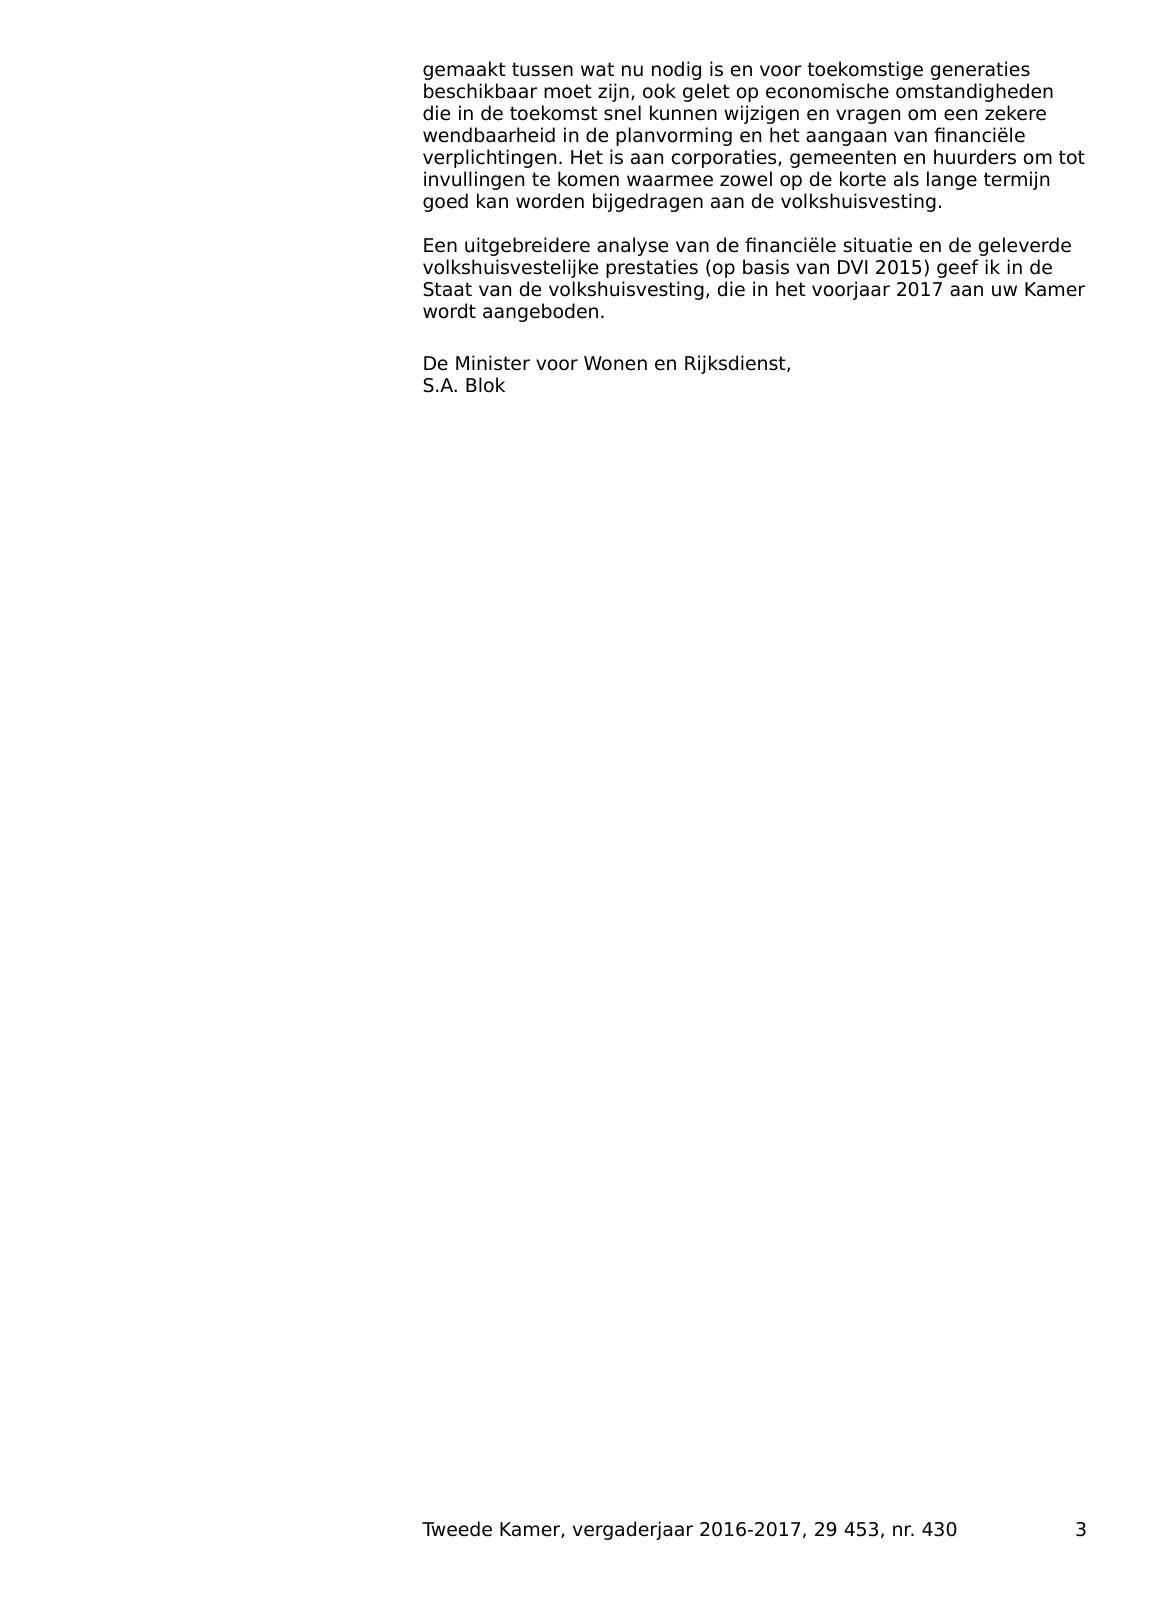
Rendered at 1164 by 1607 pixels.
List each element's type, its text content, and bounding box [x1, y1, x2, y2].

text De Minister voor Wonen en Rijksdienst, S.A. Blok [422, 353, 1087, 397]
text gemaakt tussen wat nu nodig is en voor toekomstige generaties beschikbaar moet zijn, ook gelet op economische omstandigheden die in de toekomst snel kunnen wijzigen en vragen om een zekere wendbaarheid in de planvorming en het aangaan van financiële verplichtingen. Het is aan corporaties, gemeenten en huurders om tot invullingen te komen waarmee zowel op de korte als lange termijn goed kan worden bijgedragen aan de volkshuisvesting. [422, 59, 1087, 213]
text Een uitgebreidere analyse van de financiële situatie en de geleverde volkshuisvestelijke prestaties (op basis van DVI 2015) geef ik in de Staat van de volkshuisvesting, die in het voorjaar 2017 aan uw Kamer wordt aangeboden. [422, 235, 1087, 323]
